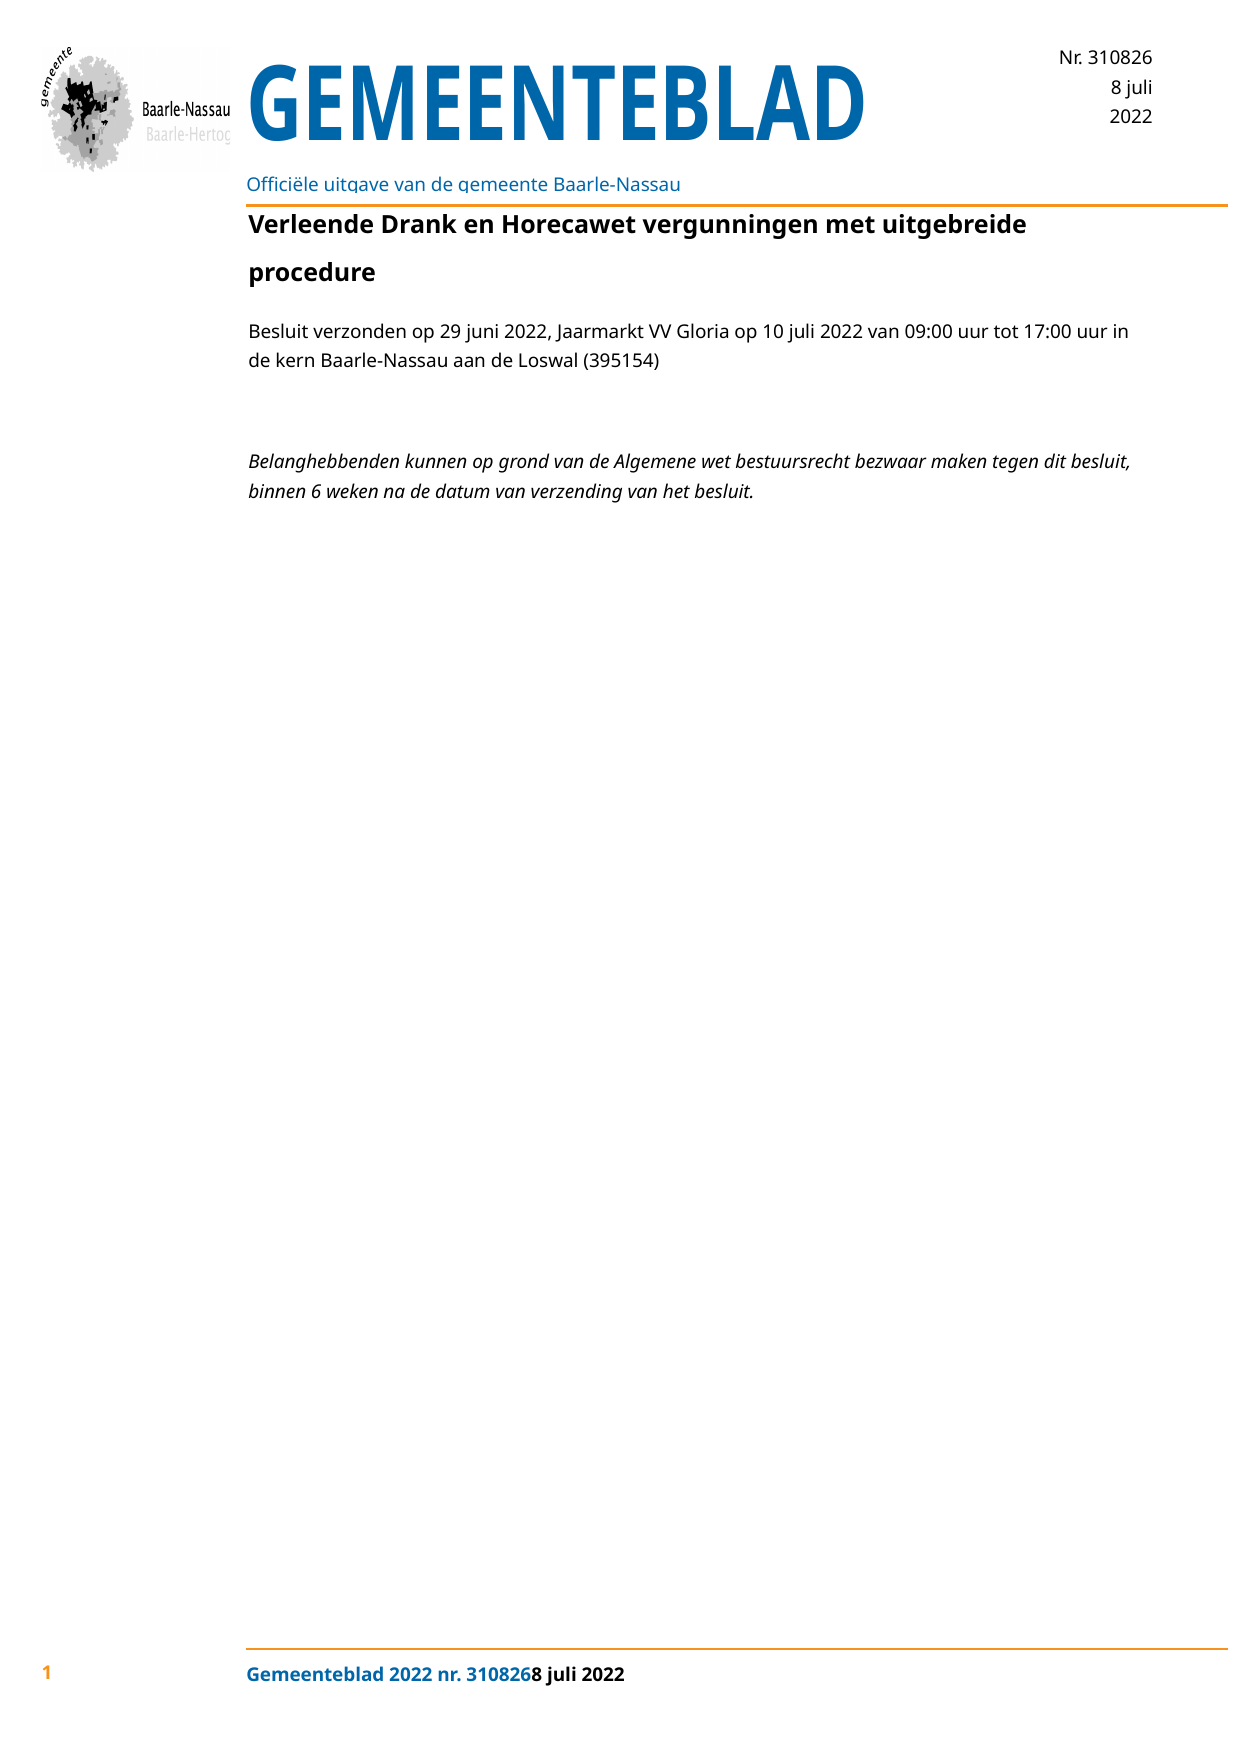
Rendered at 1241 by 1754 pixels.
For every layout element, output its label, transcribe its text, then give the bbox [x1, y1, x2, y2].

picture [41, 47, 231, 172]
text Belanghebbenden kunnen op grond van de Algemene wet bestuursrecht bezwaar maken tegen dit besluit, binnen 6 weken na de datum van verzending van het besluit. [248, 448, 1152, 504]
text Verleende Drank en Horecawet vergunningen met uitgebreide procedure [248, 207, 1152, 288]
text Besluit verzonden op 29 juni 2022, Jaarmarkt VV Gloria op 10 juli 2022 van 09:00 uur tot 17:00 uur in de kern Baarle-Nassau aan de Loswal (395154) [248, 318, 1152, 373]
